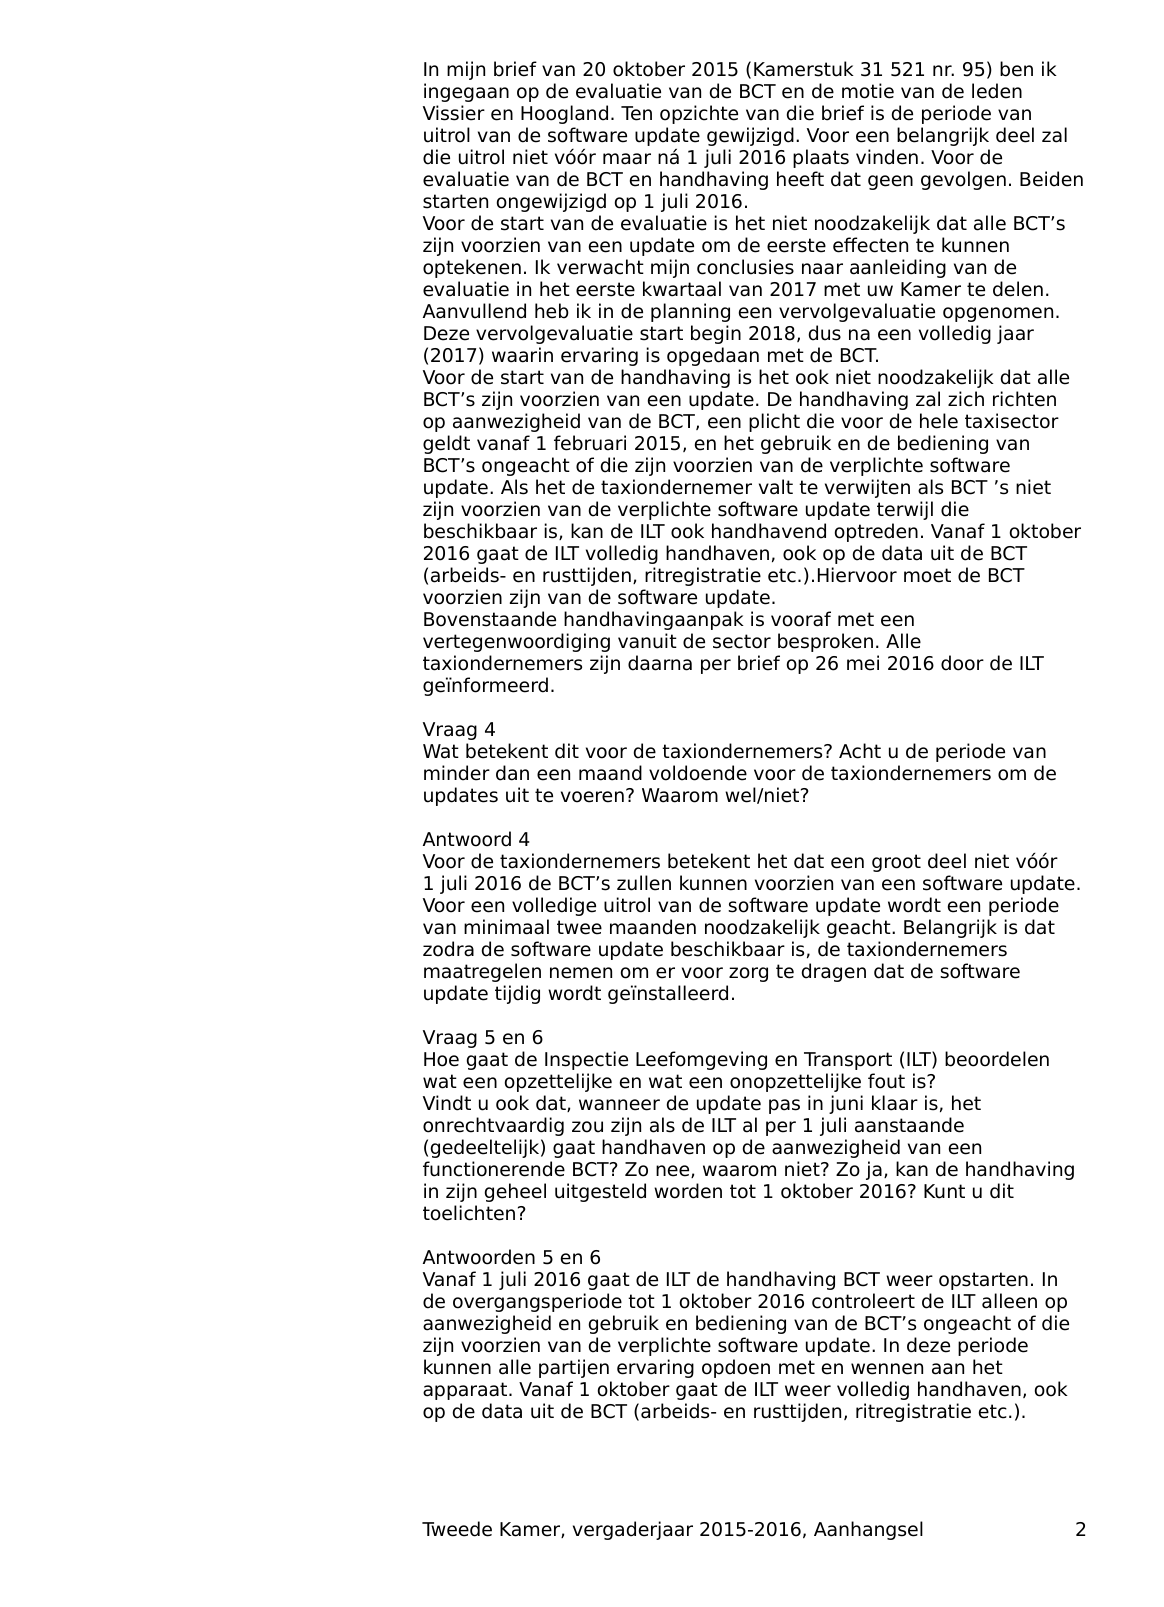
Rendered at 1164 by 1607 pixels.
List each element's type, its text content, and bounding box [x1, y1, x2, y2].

text Bovenstaande handhavingaanpak is vooraf met een vertegenwoordiging vanuit de sector besproken. Alle taxiondernemers zijn daarna per brief op 26 mei 2016 door de ILT geïnformeerd. [422, 608, 1087, 696]
text Antwoord 4 [422, 829, 1087, 851]
text Antwoorden 5 en 6 [422, 1247, 1087, 1269]
text Wat betekent dit voor de taxiondernemers? Acht u de periode van minder dan een maand voldoende voor de taxiondernemers om de updates uit te voeren? Waarom wel/niet? [422, 741, 1087, 807]
text Voor de start van de handhaving is het ook niet noodzakelijk dat alle BCT’s zijn voorzien van een update. De handhaving zal zich richten op aanwezigheid van de BCT, een plicht die voor de hele taxisector geldt vanaf 1 februari 2015, en het gebruik en de bediening van BCT’s ongeacht of die zijn voorzien van de verplichte software update. Als het de taxiondernemer valt te verwijten als BCT ’s niet zijn voorzien van de verplichte software update terwijl die beschikbaar is, kan de ILT ook handhavend optreden. Vanaf 1 oktober 2016 gaat de ILT volledig handhaven, ook op de data uit de BCT (arbeids- en rusttijden, ritregistratie etc.).Hiervoor moet de BCT voorzien zijn van de software update. [422, 367, 1087, 608]
text Voor de start van de evaluatie is het niet noodzakelijk dat alle BCT’s zijn voorzien van een update om de eerste effecten te kunnen optekenen. Ik verwacht mijn conclusies naar aanleiding van de evaluatie in het eerste kwartaal van 2017 met uw Kamer te delen. Aanvullend heb ik in de planning een vervolgevaluatie opgenomen. Deze vervolgevaluatie start begin 2018, dus na een volledig jaar (2017) waarin ervaring is opgedaan met de BCT. [422, 213, 1087, 367]
text Voor de taxiondernemers betekent het dat een groot deel niet vóór 1 juli 2016 de BCT’s zullen kunnen voorzien van een software update. Voor een volledige uitrol van de software update wordt een periode van minimaal twee maanden noodzakelijk geacht. Belangrijk is dat zodra de software update beschikbaar is, de taxiondernemers maatregelen nemen om er voor zorg te dragen dat de software update tijdig wordt geïnstalleerd. [422, 851, 1087, 1004]
text Vanaf 1 juli 2016 gaat de ILT de handhaving BCT weer opstarten. In de overgangsperiode tot 1 oktober 2016 controleert de ILT alleen op aanwezigheid en gebruik en bediening van de BCT’s ongeacht of die zijn voorzien van de verplichte software update. In deze periode kunnen alle partijen ervaring opdoen met en wennen aan het apparaat. Vanaf 1 oktober gaat de ILT weer volledig handhaven, ook op de data uit de BCT (arbeids- en rusttijden, ritregistratie etc.). [422, 1269, 1087, 1423]
text Hoe gaat de Inspectie Leefomgeving en Transport (ILT) beoordelen wat een opzettelijke en wat een onopzettelijke fout is? [422, 1049, 1087, 1093]
text In mijn brief van 20 oktober 2015 (Kamerstuk 31 521 nr. 95) ben ik ingegaan op de evaluatie van de BCT en de motie van de leden Vissier en Hoogland. Ten opzichte van die brief is de periode van uitrol van de software update gewijzigd. Voor een belangrijk deel zal die uitrol niet vóór maar ná 1 juli 2016 plaats vinden. Voor de evaluatie van de BCT en handhaving heeft dat geen gevolgen. Beiden starten ongewijzigd op 1 juli 2016. [422, 59, 1087, 213]
text Vindt u ook dat, wanneer de update pas in juni klaar is, het onrechtvaardig zou zijn als de ILT al per 1 juli aanstaande (gedeeltelijk) gaat handhaven op de aanwezigheid van een functionerende BCT? Zo nee, waarom niet? Zo ja, kan de handhaving in zijn geheel uitgesteld worden tot 1 oktober 2016? Kunt u dit toelichten? [422, 1093, 1087, 1224]
text Vraag 4 [422, 719, 1087, 741]
text Vraag 5 en 6 [422, 1027, 1087, 1049]
